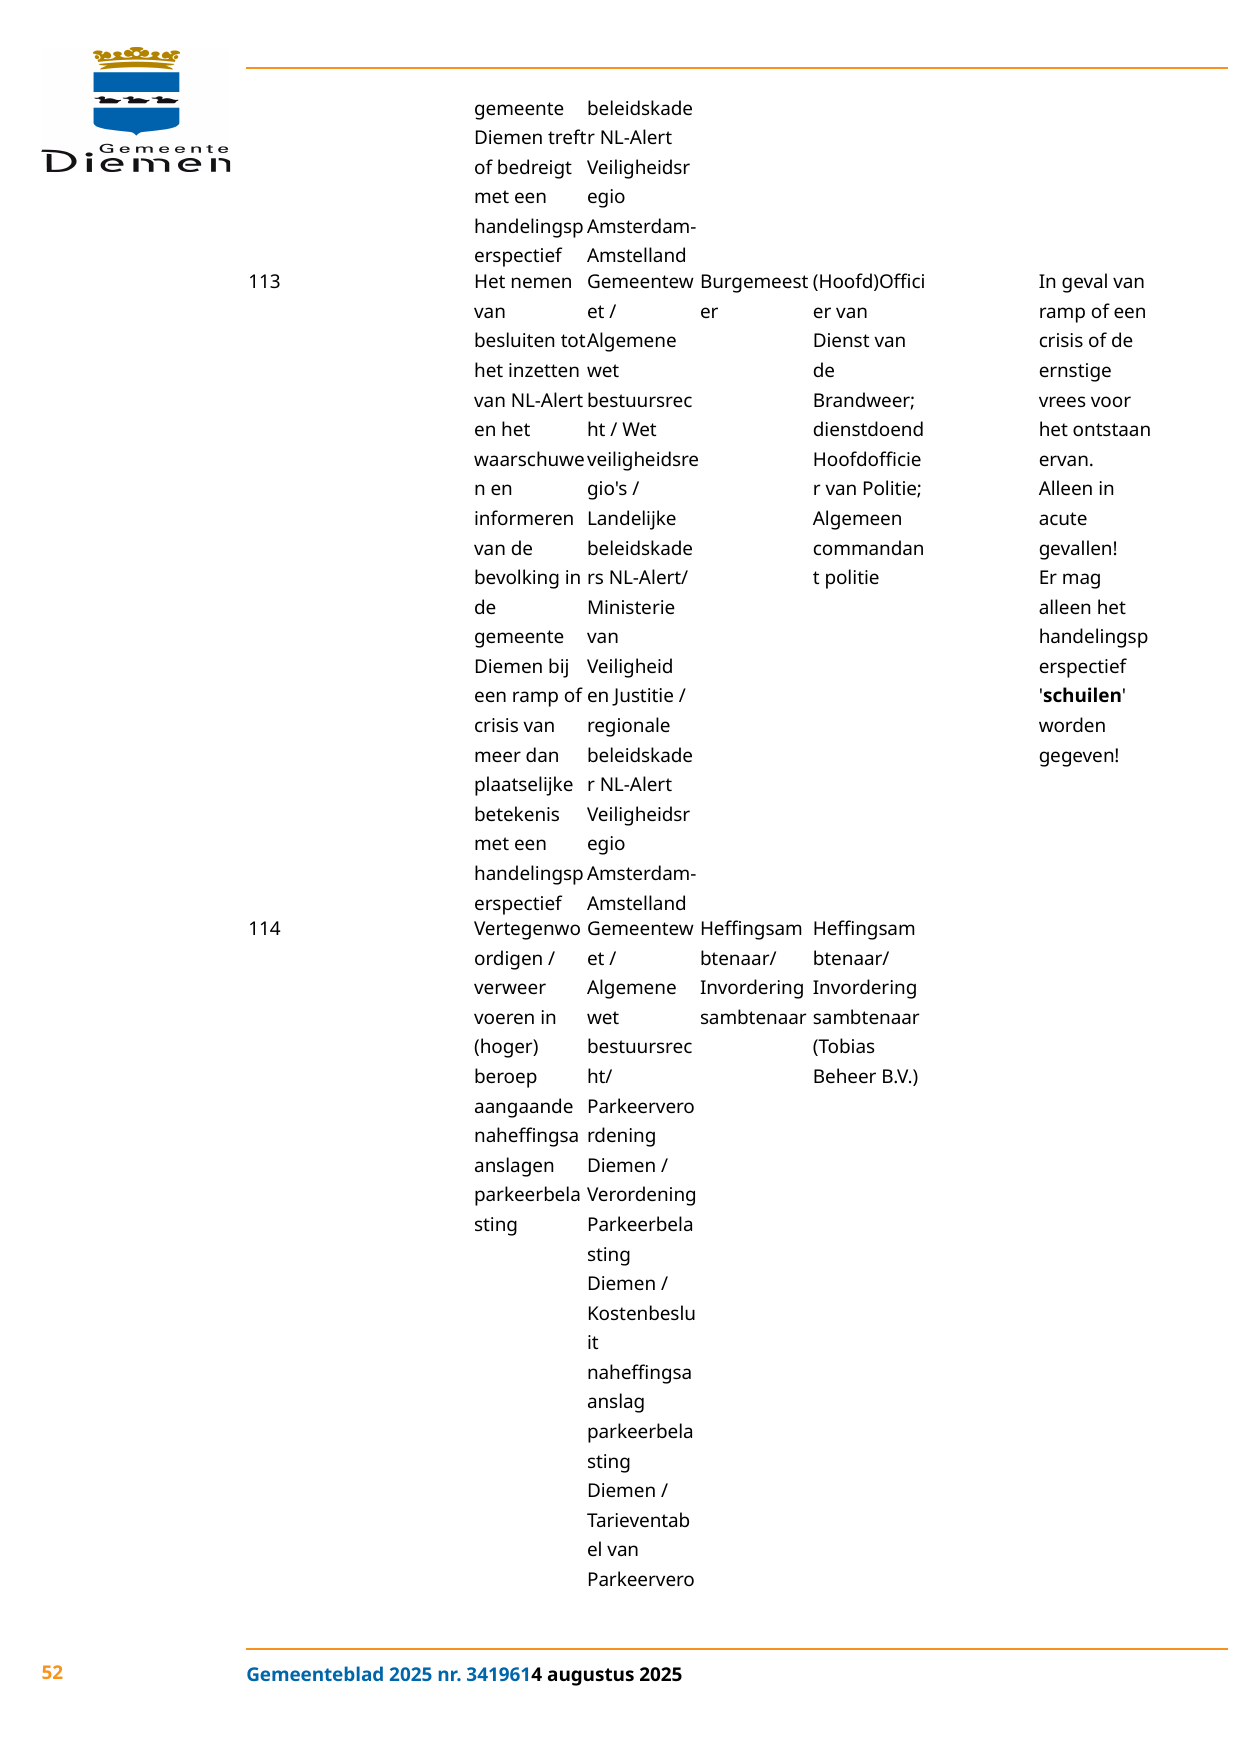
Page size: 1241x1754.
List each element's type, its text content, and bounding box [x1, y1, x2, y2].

table_cell [926, 915, 1038, 1592]
picture [41, 47, 231, 172]
table_cell [813, 95, 926, 268]
table_cell In geval van ramp of een crisis of de ernstige vrees voor het ontstaan ervan. Alleen in acute gevallen! Er mag alleen het handelingsperspectief 'schuilen' worden gegeven! [1039, 269, 1152, 915]
table_cell Heffingsambtenaar/ Invorderingsambtenaar (Tobias Beheer B.V.) [813, 915, 926, 1592]
table_cell [926, 269, 1038, 915]
table_cell Het nemen van besluiten tot het inzetten van NL-Alert en het waarschuwen en informeren van de bevolking in de gemeente Diemen bij een ramp of crisis van meer dan plaatselijke betekenis met een handelingsperspectief [474, 269, 587, 915]
table_cell Heffingsambtenaar/ Invorderingsambtenaar [700, 915, 813, 1592]
table_cell [361, 915, 474, 1592]
table_cell [1039, 915, 1152, 1592]
table_cell Burgemeester [700, 269, 813, 915]
table_cell [926, 95, 1038, 268]
table_cell [361, 95, 474, 268]
table_cell [361, 269, 474, 915]
table_cell [700, 95, 813, 268]
table_cell gemeente Diemen treft of bedreigt met een handelingsperspectief [474, 95, 587, 268]
table_cell [1039, 95, 1152, 268]
table_cell 113 [248, 269, 361, 915]
table_cell beleidskader NL-Alert Veiligheidsregio Amsterdam-Amstelland [587, 95, 700, 268]
table_cell Gemeentewet / Algemene wet bestuursrecht/ Parkeerverordening Diemen / Verordening Parkeerbelasting Diemen / Kostenbesluit naheffingsaanslag parkeerbelasting Diemen / Tarieventabel van Parkeervero [587, 915, 700, 1592]
table_cell [248, 95, 361, 268]
table_cell (Hoofd)Officier van Dienst van de Brandweer; dienstdoend Hoofdofficier van Politie; Algemeen commandant politie [813, 269, 926, 915]
table_cell Gemeentewet / Algemene wet bestuursrecht / Wet veiligheidsregio's / Landelijke beleidskaders NL-Alert/ Ministerie van Veiligheid en Justitie / regionale beleidskader NL-Alert Veiligheidsregio Amsterdam-Amstelland [587, 269, 700, 915]
table_cell Vertegenwoordigen / verweer voeren in (hoger) beroep aangaande naheffingsaanslagen parkeerbelasting [474, 915, 587, 1592]
table_cell 114 [248, 915, 361, 1592]
